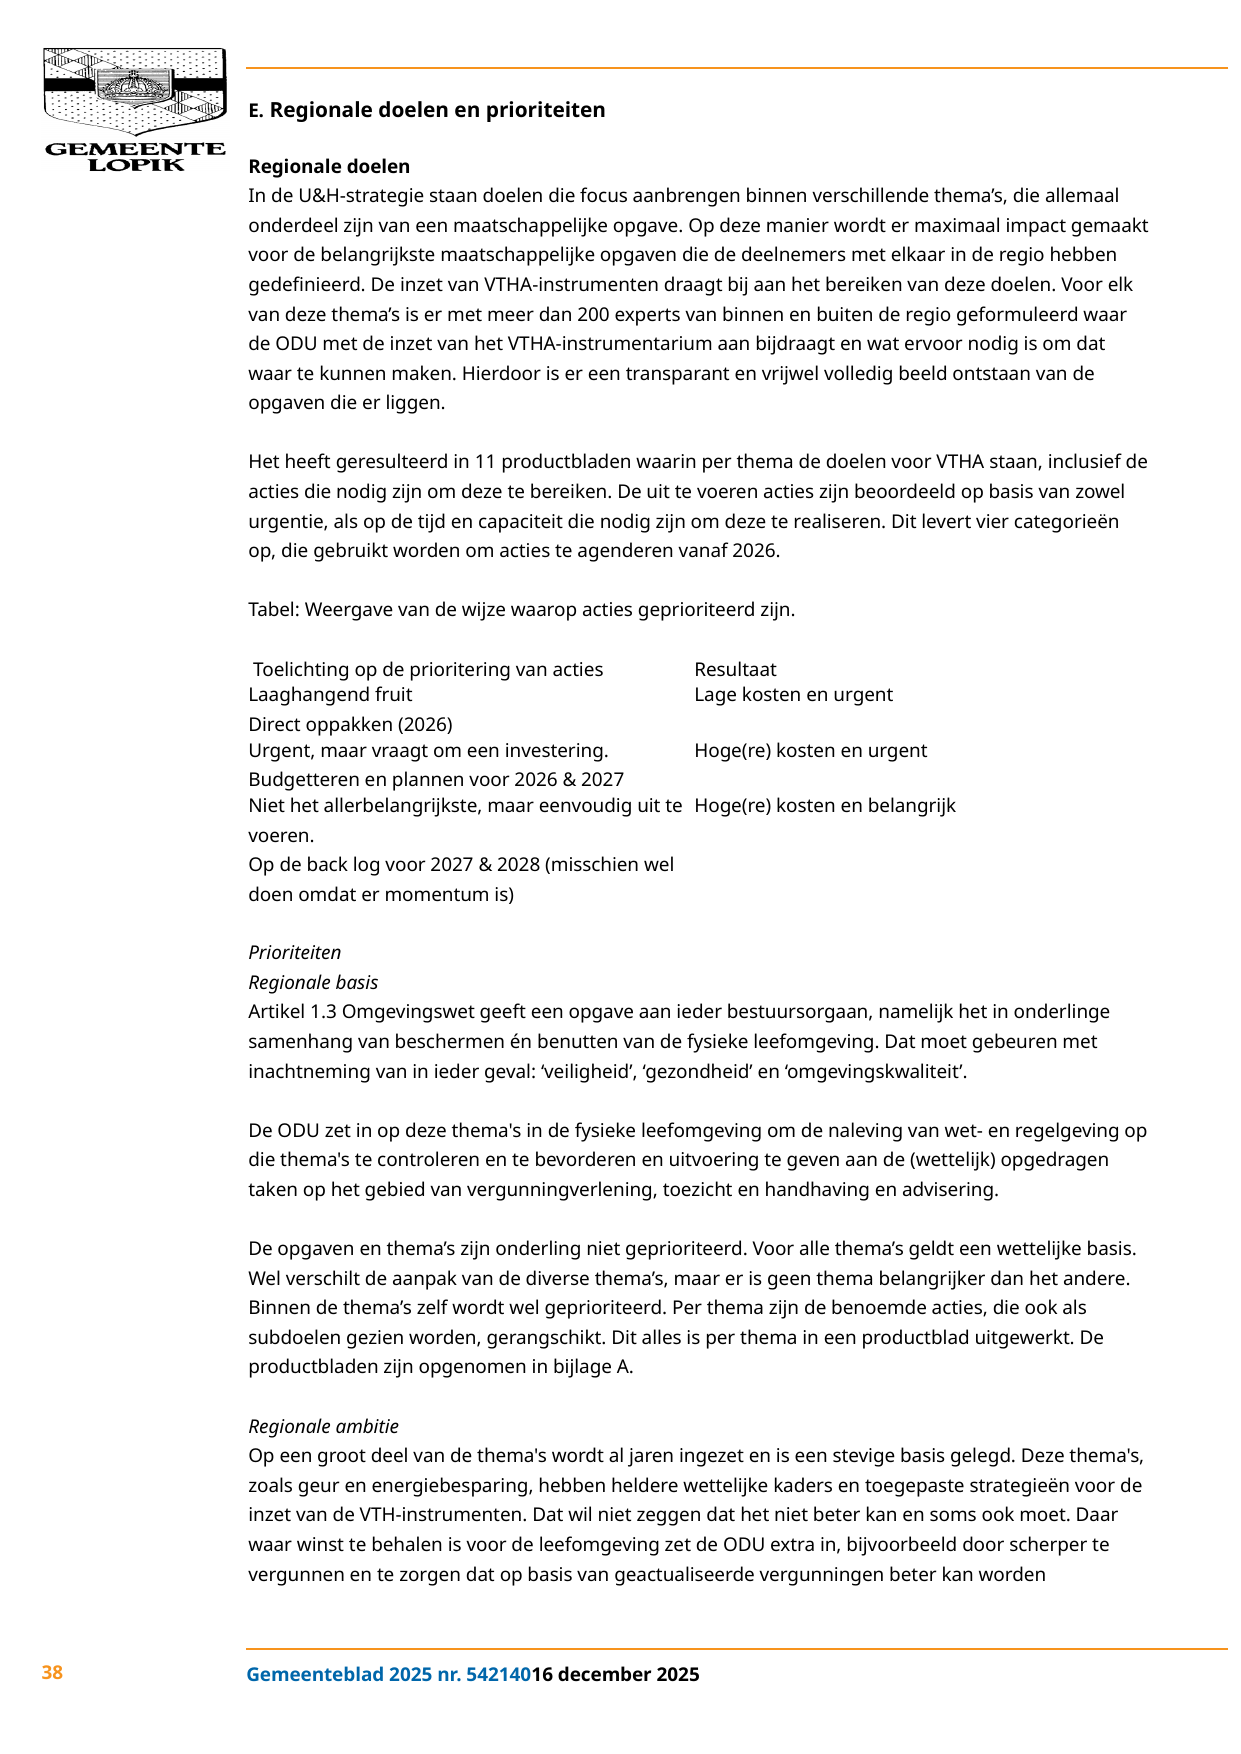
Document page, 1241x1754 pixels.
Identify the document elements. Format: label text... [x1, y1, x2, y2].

text Regionale ambitie [248, 1413, 1152, 1439]
table_cell Hoge(re) kosten en belangrijk [694, 792, 1152, 907]
table_header Resultaat [694, 656, 1152, 682]
table_cell Niet het allerbelangrijkste, maar eenvoudig uit te voeren. Op de back log voor 2027 & 2028 (misschien wel doen omdat er momentum is) [248, 792, 694, 907]
text In de U&H-strategie staan doelen die focus aanbrengen binnen verschillende thema’s, die allemaal onderdeel zijn van een maatschappelijke opgave. Op deze manier wordt er maximaal impact gemaakt voor de belangrijkste maatschappelijke opgaven die de deelnemers met elkaar in de regio hebben gedefinieerd. De inzet van VTHA-instrumenten draagt bij aan het bereiken van deze doelen. Voor elk van deze thema’s is er met meer dan 200 experts van binnen en buiten de regio geformuleerd waar de ODU met de inzet van het VTHA-instrumentarium aan bijdraagt en wat ervoor nodig is om dat waar te kunnen maken. Hierdoor is er een transparant en vrijwel volledig beeld ontstaan van de opgaven die er liggen. [248, 182, 1152, 415]
text Regionale basis [248, 969, 1152, 995]
table_cell Hoge(re) kosten en urgent [694, 737, 1152, 792]
text Het heeft geresulteerd in 11 productbladen waarin per thema de doelen voor VTHA staan, inclusief de acties die nodig zijn om deze te bereiken. De uit te voeren acties zijn beoordeeld op basis van zowel urgentie, als op de tijd en capaciteit die nodig zijn om deze te realiseren. Dit levert vier categorieën op, die gebruikt worden om acties te agenderen vanaf 2026. [248, 449, 1152, 563]
table_header Toelichting op de prioritering van acties [248, 656, 694, 682]
text Tabel: Weergave van de wijze waarop acties geprioriteerd zijn. [248, 597, 1152, 622]
text Op een groot deel van de thema's wordt al jaren ingezet en is een stevige basis gelegd. Deze thema's, zoals geur en energiebesparing, hebben heldere wettelijke kaders en toegepaste strategieën voor de inzet van de VTH-instrumenten. Dat wil niet zeggen dat het niet beter kan en soms ook moet. Daar waar winst te behalen is voor de leefomgeving zet de ODU extra in, bijvoorbeeld door scherper te vergunnen en te zorgen dat op basis van geactualiseerde vergunningen beter kan worden [248, 1442, 1152, 1587]
picture [41, 47, 231, 172]
text De opgaven en thema’s zijn onderling niet geprioriteerd. Voor alle thema’s geldt een wettelijke basis. Wel verschilt de aanpak van de diverse thema’s, maar er is geen thema belangrijker dan het andere. Binnen de thema’s zelf wordt wel geprioriteerd. Per thema zijn de benoemde acties, die ook als subdoelen gezien worden, gerangschikt. Dit alles is per thema in een productblad uitgewerkt. De productbladen zijn opgenomen in bijlage A. [248, 1235, 1152, 1379]
table_cell Urgent, maar vraagt om een investering. Budgetteren en plannen voor 2026 & 2027 [248, 737, 694, 792]
text E. Regionale doelen en prioriteiten [248, 95, 1152, 123]
text Prioriteiten [248, 939, 1152, 965]
table_cell Lage kosten en urgent [694, 682, 1152, 737]
table_cell Laaghangend fruit Direct oppakken (2026) [248, 682, 694, 737]
text De ODU zet in op deze thema's in de fysieke leefomgeving om de naleving van wet- en regelgeving op die thema's te controleren en te bevorderen en uitvoering te geven aan de (wettelijk) opgedragen taken op het gebied van vergunningverlening, toezicht en handhaving en advisering. [248, 1117, 1152, 1202]
text Regionale doelen [248, 153, 1152, 179]
text Artikel 1.3 Omgevingswet geeft een opgave aan ieder bestuursorgaan, namelijk het in onderlinge samenhang van beschermen én benutten van de fysieke leefomgeving. Dat moet gebeuren met inachtneming van in ieder geval: ‘veiligheid’, ‘gezondheid’ en ‘omgevingskwaliteit’. [248, 999, 1152, 1084]
